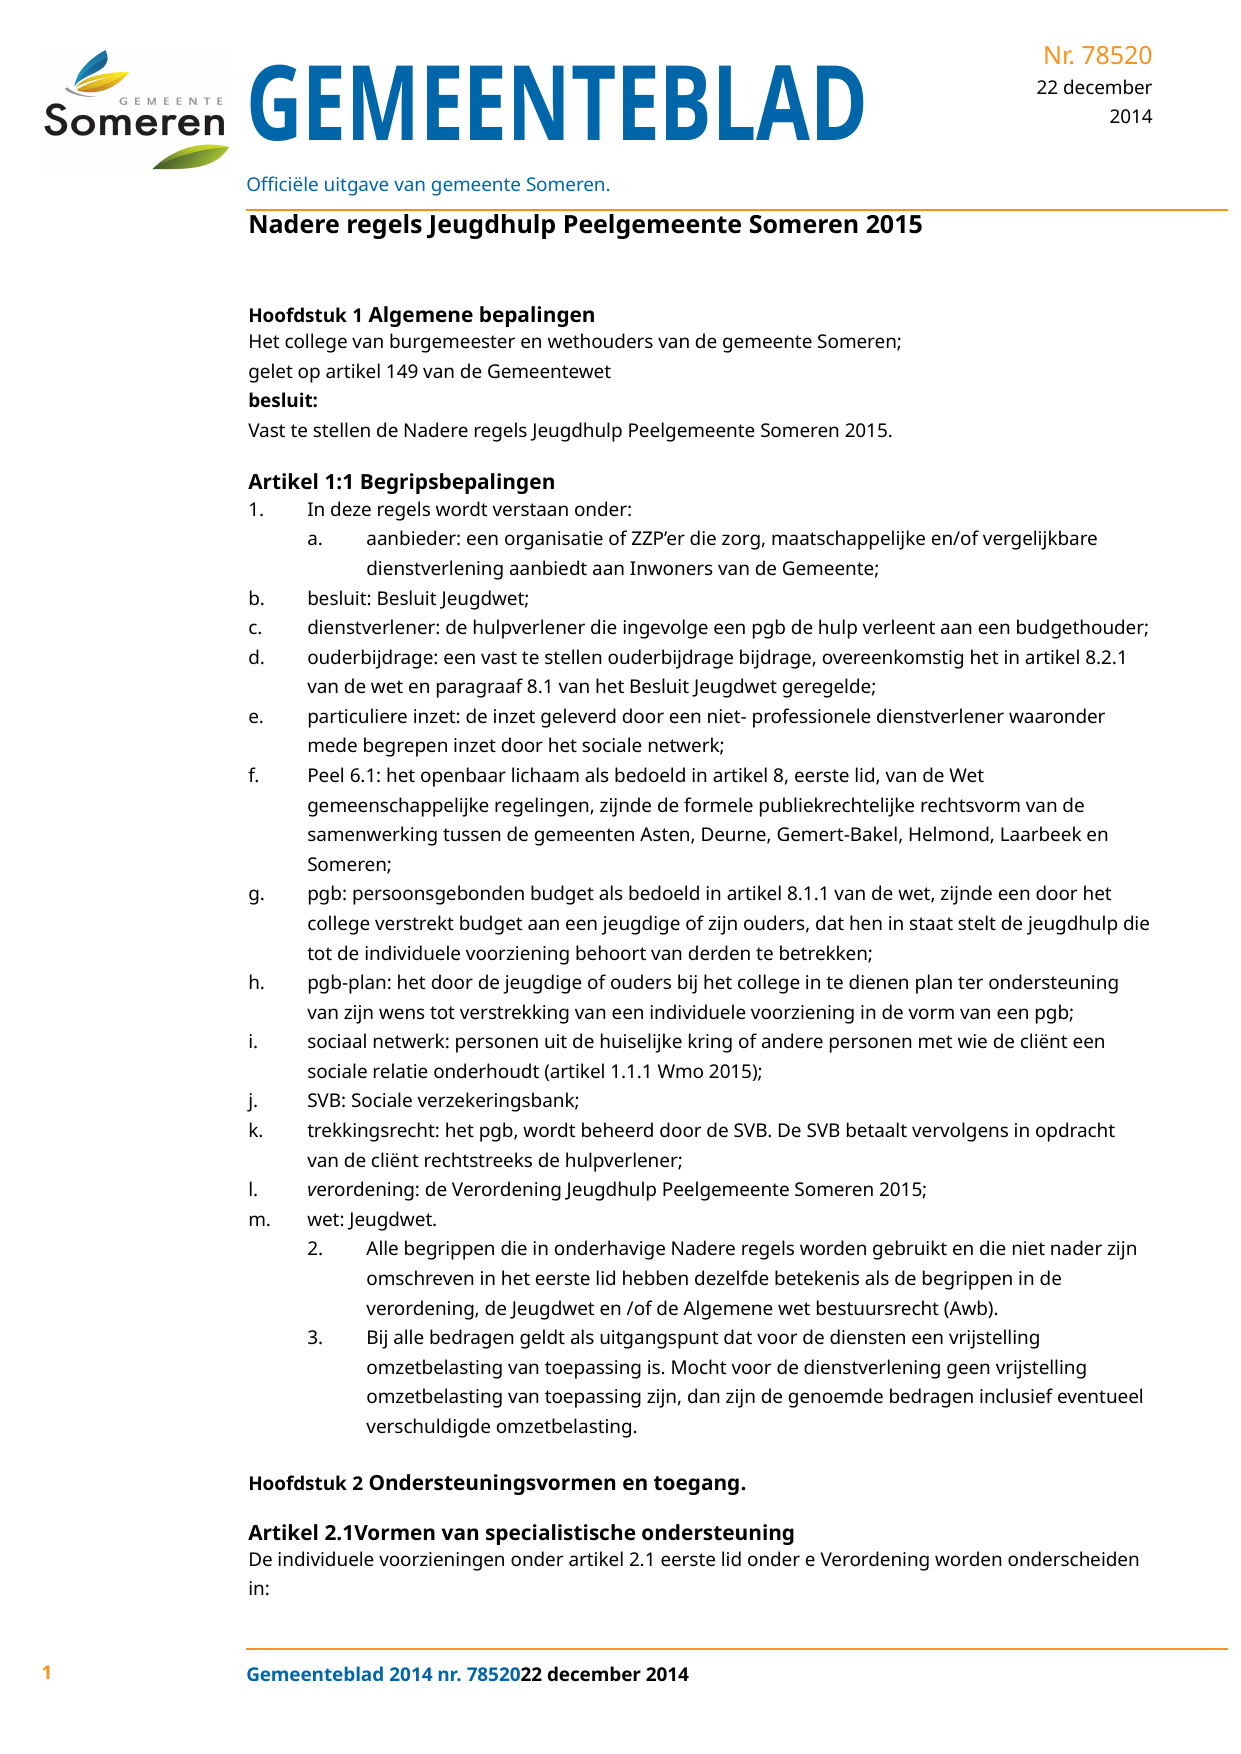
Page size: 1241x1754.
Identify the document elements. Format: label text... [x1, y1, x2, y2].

text Artikel 2.1Vormen van specialistische ondersteuning [248, 1518, 1152, 1546]
text Vast te stellen de Nadere regels Jeugdhulp Peelgemeente Someren 2015. [248, 417, 1152, 443]
list SVB: Sociale verzekeringsbank; [248, 1088, 1152, 1113]
picture [41, 47, 231, 172]
list particuliere inzet: de inzet geleverd door een niet- professionele dienstverlener waaronder mede begrepen inzet door het sociale netwerk; [248, 703, 1152, 758]
list Peel 6.1: het openbaar lichaam als bedoeld in artikel 8, eerste lid, van de Wet gemeenschappelijke regelingen, zijnde de formele publiekrechtelijke rechtsvorm van de samenwerking tussen de gemeenten Asten, Deurne, Gemert-Bakel, Helmond, Laarbeek en Someren; [248, 762, 1152, 877]
text Artikel 1:1 Begripsbepalingen [248, 467, 1152, 496]
text besluit: [248, 387, 1152, 413]
list pgb: persoonsgebonden budget als bedoeld in artikel 8.1.1 van de wet, zijnde een door het college verstrekt budget aan een jeugdige of zijn ouders, dat hen in staat stelt de jeugdhulp die tot de individuele voorziening behoort van derden te betrekken; [248, 881, 1152, 965]
list In deze regels wordt verstaan onder: [248, 496, 1152, 522]
list Alle begrippen die in onderhavige Nadere regels worden gebruikt en die niet nader zijn omschreven in het eerste lid hebben dezelfde betekenis als de begrippen in de verordening, de Jeugdwet en /of de Algemene wet bestuursrecht (Awb). [307, 1236, 1152, 1320]
list besluit: Besluit Jeugdwet; [248, 585, 1152, 610]
list sociaal netwerk: personen uit de huiselijke kring of andere personen met wie de cliënt een sociale relatie onderhoudt (artikel 1.1.1 Wmo 2015); [248, 1028, 1152, 1084]
list verordening: de Verordening Jeugdhulp Peelgemeente Someren 2015; [248, 1176, 1152, 1202]
text Hoofdstuk 1 Algemene bepalingen [248, 300, 1152, 328]
list wet: Jeugdwet. [248, 1206, 1152, 1232]
list Bij alle bedragen geldt als uitgangspunt dat voor de diensten een vrijstelling omzetbelasting van toepassing is. Mocht voor de dienstverlening geen vrijstelling omzetbelasting van toepassing zijn, dan zijn de genoemde bedragen inclusief eventueel verschuldigde omzetbelasting. [307, 1324, 1152, 1439]
list aanbieder: een organisatie of ZZP’er die zorg, maatschappelijke en/of vergelijkbare dienstverlening aanbiedt aan Inwoners van de Gemeente; [307, 526, 1152, 581]
list trekkingsrecht: het pgb, wordt beheerd door de SVB. De SVB betaalt vervolgens in opdracht van de cliënt rechtstreeks de hulpverlener; [248, 1117, 1152, 1172]
text Het college van burgemeester en wethouders van de gemeente Someren; [248, 328, 1152, 354]
text De individuele voorzieningen onder artikel 2.1 eerste lid onder e Verordening worden onderscheiden in: [248, 1546, 1152, 1601]
list pgb-plan: het door de jeugdige of ouders bij het college in te dienen plan ter ondersteuning van zijn wens tot verstrekking van een individuele voorziening in de vorm van een pgb; [248, 969, 1152, 1024]
list ouderbijdrage: een vast te stellen ouderbijdrage bijdrage, overeenkomstig het in artikel 8.2.1 van de wet en paragraaf 8.1 van het Besluit Jeugdwet geregelde; [248, 644, 1152, 699]
list dienstverlener: de hulpverlener die ingevolge een pgb de hulp verleent aan een budgethouder; [248, 614, 1152, 640]
text gelet op artikel 149 van de Gemeentewet [248, 358, 1152, 384]
text Nadere regels Jeugdhulp Peelgemeente Someren 2015 [248, 211, 1152, 241]
text Hoofdstuk 2 Ondersteuningsvormen en toegang. [248, 1468, 1152, 1497]
